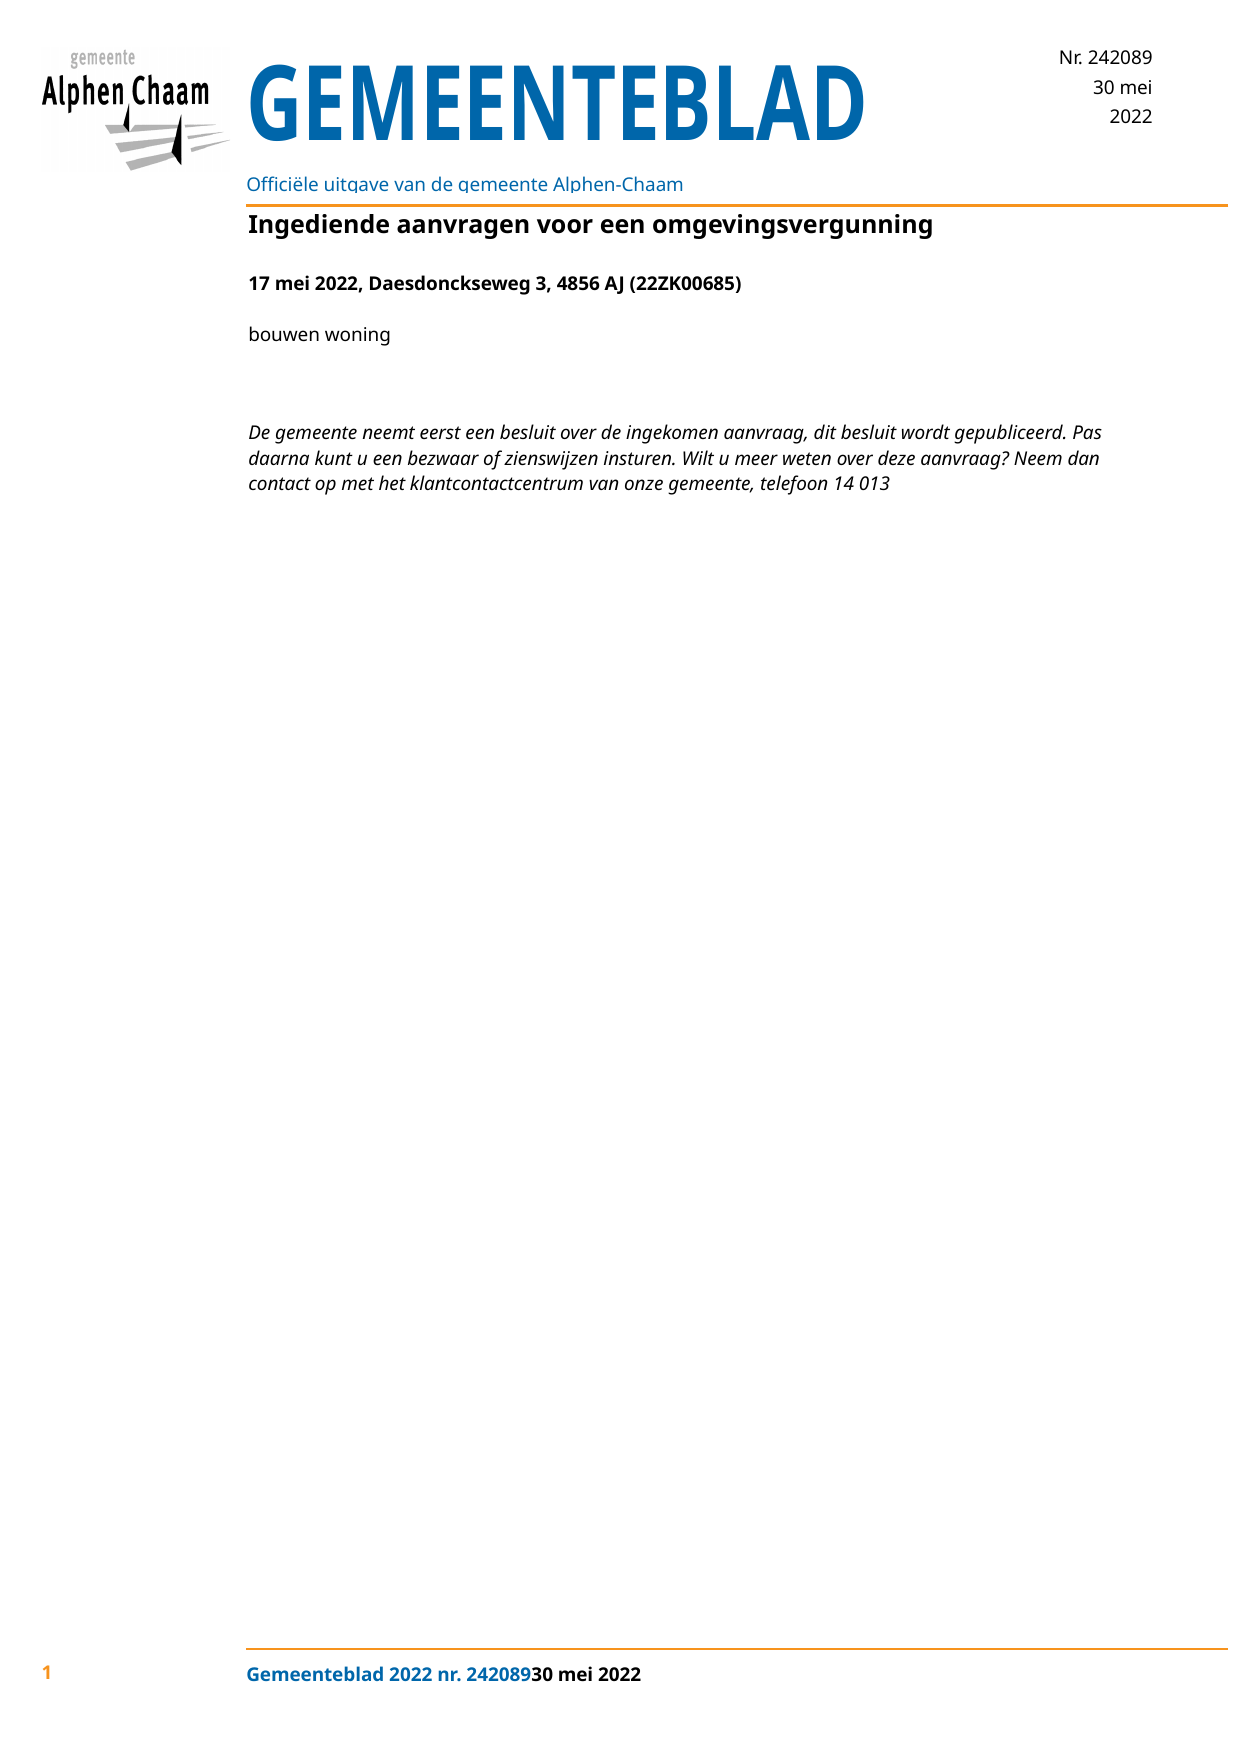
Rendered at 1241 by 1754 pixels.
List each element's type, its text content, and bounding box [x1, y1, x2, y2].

picture [41, 47, 231, 172]
text Ingediende aanvragen voor een omgevingsvergunning [248, 207, 1152, 241]
text De gemeente neemt eerst een besluit over de ingekomen aanvraag, dit besluit wordt gepubliceerd. Pas daarna kunt u een bezwaar of zienswijzen insturen. Wilt u meer weten over deze aanvraag? Neem dan contact op met het klantcontactcentrum van onze gemeente, telefoon 14 013 [248, 419, 1152, 496]
text 17 mei 2022, Daesdonckseweg 3, 4856 AJ (22ZK00685) [248, 270, 1152, 296]
text bouwen woning [248, 321, 1152, 346]
